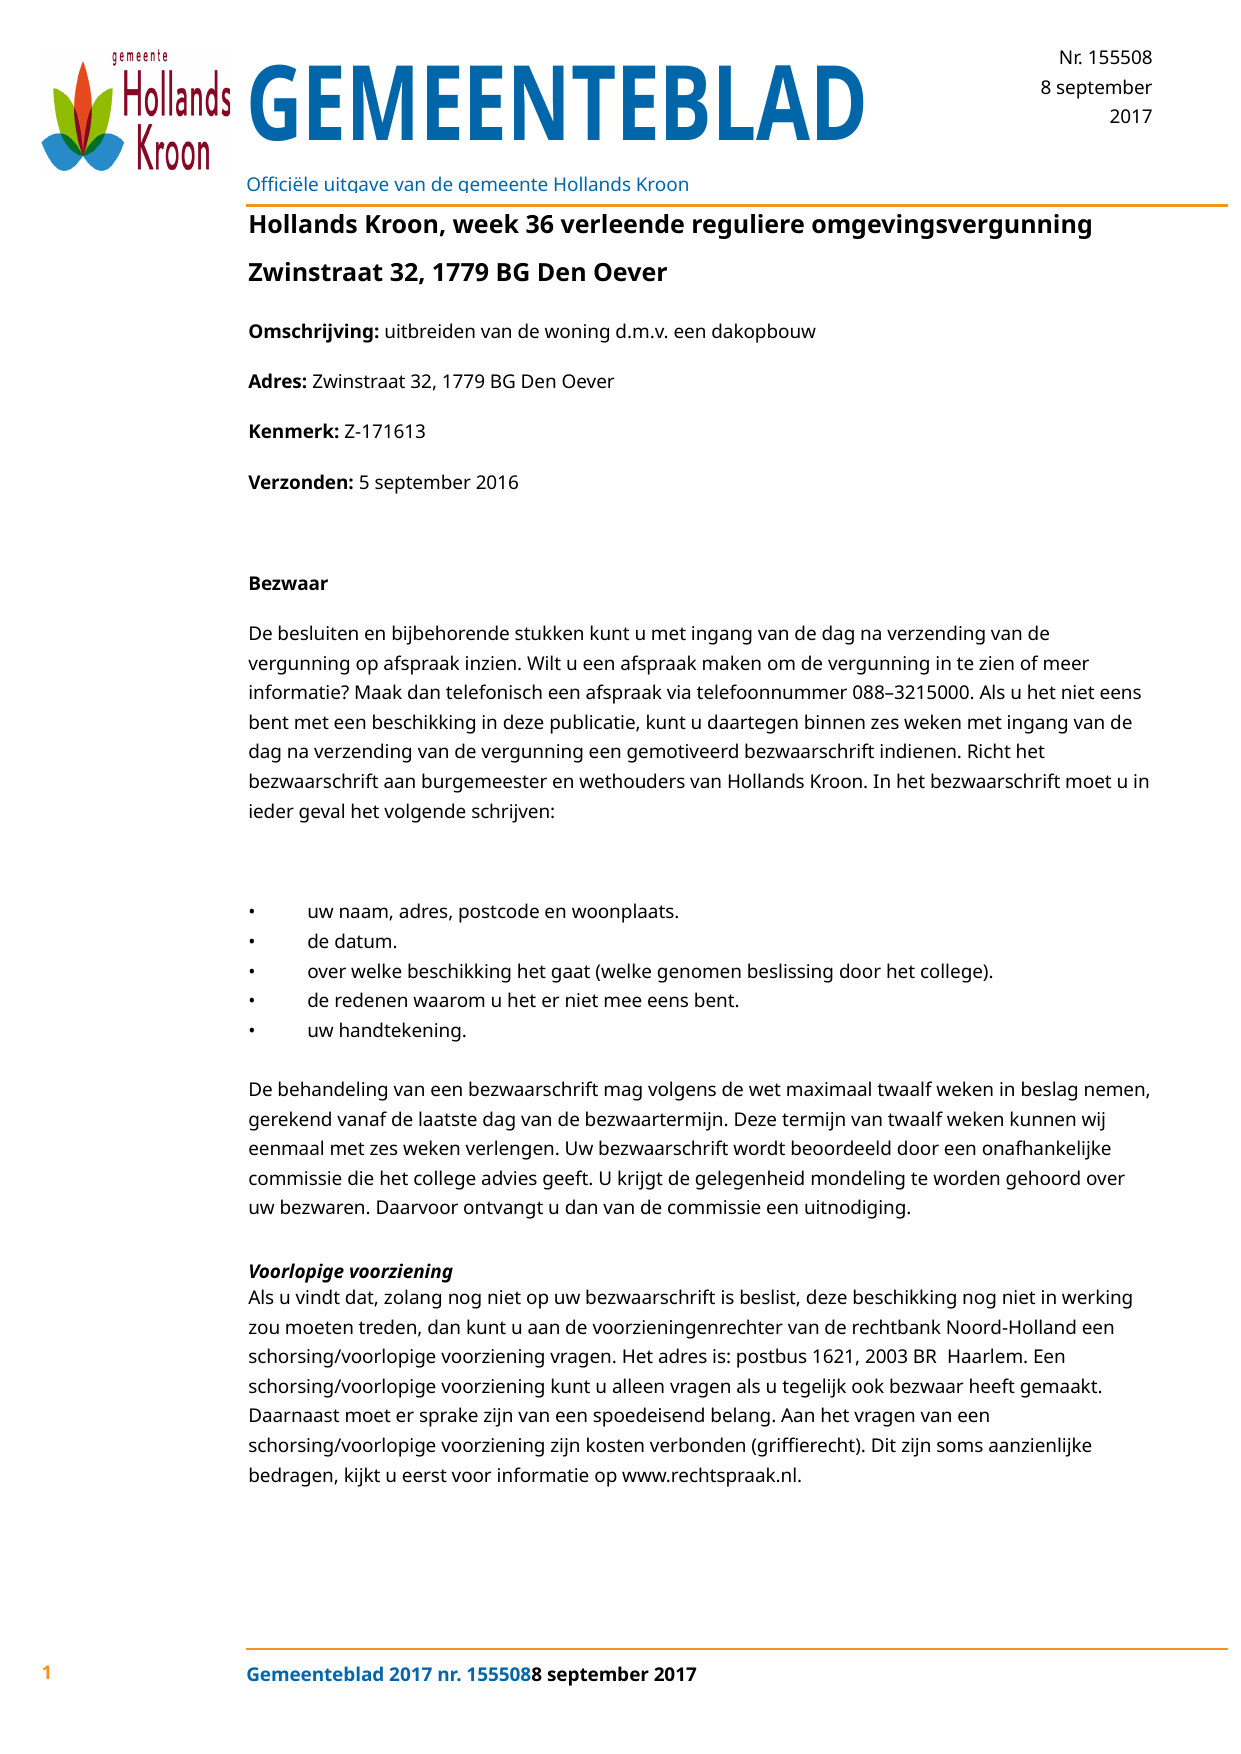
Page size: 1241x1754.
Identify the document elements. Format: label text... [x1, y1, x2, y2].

list de datum. [248, 928, 1152, 954]
picture [41, 47, 231, 172]
text Omschrijving: uitbreiden van de woning d.m.v. een dakopbouw [248, 318, 1152, 344]
text Bezwaar [248, 570, 1152, 596]
text Als u vindt dat, zolang nog niet op uw bezwaarschrift is beslist, deze beschikking nog niet in werking zou moeten treden, dan kunt u aan de voorzieningenrechter van de rechtbank Noord-Holland een schorsing/voorlopige voorziening vragen. Het adres is: postbus 1621, 2003 BR Haarlem. Een schorsing/voorlopige voorziening kunt u alleen vragen als u tegelijk ook bezwaar heeft gemaakt. Daarnaast moet er sprake zijn van een spoedeisend belang. Aan het vragen van een schorsing/voorlopige voorziening zijn kosten verbonden (griffierecht). Dit zijn soms aanzienlijke bedragen, kijkt u eerst voor informatie op www.rechtspraak.nl. [248, 1284, 1152, 1487]
text De besluiten en bijbehorende stukken kunt u met ingang van de dag na verzending van de vergunning op afspraak inzien. Wilt u een afspraak maken om de vergunning in te zien of meer informatie? Maak dan telefonisch een afspraak via telefoonnummer 088–3215000. Als u het niet eens bent met een beschikking in deze publicatie, kunt u daartegen binnen zes weken met ingang van de dag na verzending van de vergunning een gemotiveerd bezwaarschrift indienen. Richt het bezwaarschrift aan burgemeester en wethouders van Hollands Kroon. In het bezwaarschrift moet u in ieder geval het volgende schrijven: [248, 620, 1152, 824]
list uw naam, adres, postcode en woonplaats. [248, 899, 1152, 924]
text Adres: Zwinstraat 32, 1779 BG Den Oever [248, 368, 1152, 394]
text De behandeling van een bezwaarschrift mag volgens de wet maximaal twaalf weken in beslag nemen, gerekend vanaf de laatste dag van de bezwaartermijn. Deze termijn van twaalf weken kunnen wij eenmaal met zes weken verlengen. Uw bezwaarschrift wordt beoordeeld door een onafhankelijke commissie die het college advies geeft. U krijgt de gelegenheid mondeling te worden gehoord over uw bezwaren. Daarvoor ontvangt u dan van de commissie een uitnodiging. [248, 1076, 1152, 1220]
text Voorlopige voorziening [248, 1258, 1152, 1284]
text Hollands Kroon, week 36 verleende reguliere omgevingsvergunning Zwinstraat 32, 1779 BG Den Oever [248, 207, 1152, 288]
list de redenen waarom u het er niet mee eens bent. [248, 987, 1152, 1013]
text Kenmerk: Z-171613 [248, 419, 1152, 444]
list over welke beschikking het gaat (welke genomen beslissing door het college). [248, 958, 1152, 984]
text Verzonden: 5 september 2016 [248, 469, 1152, 495]
list uw handtekening. [248, 1017, 1152, 1043]
